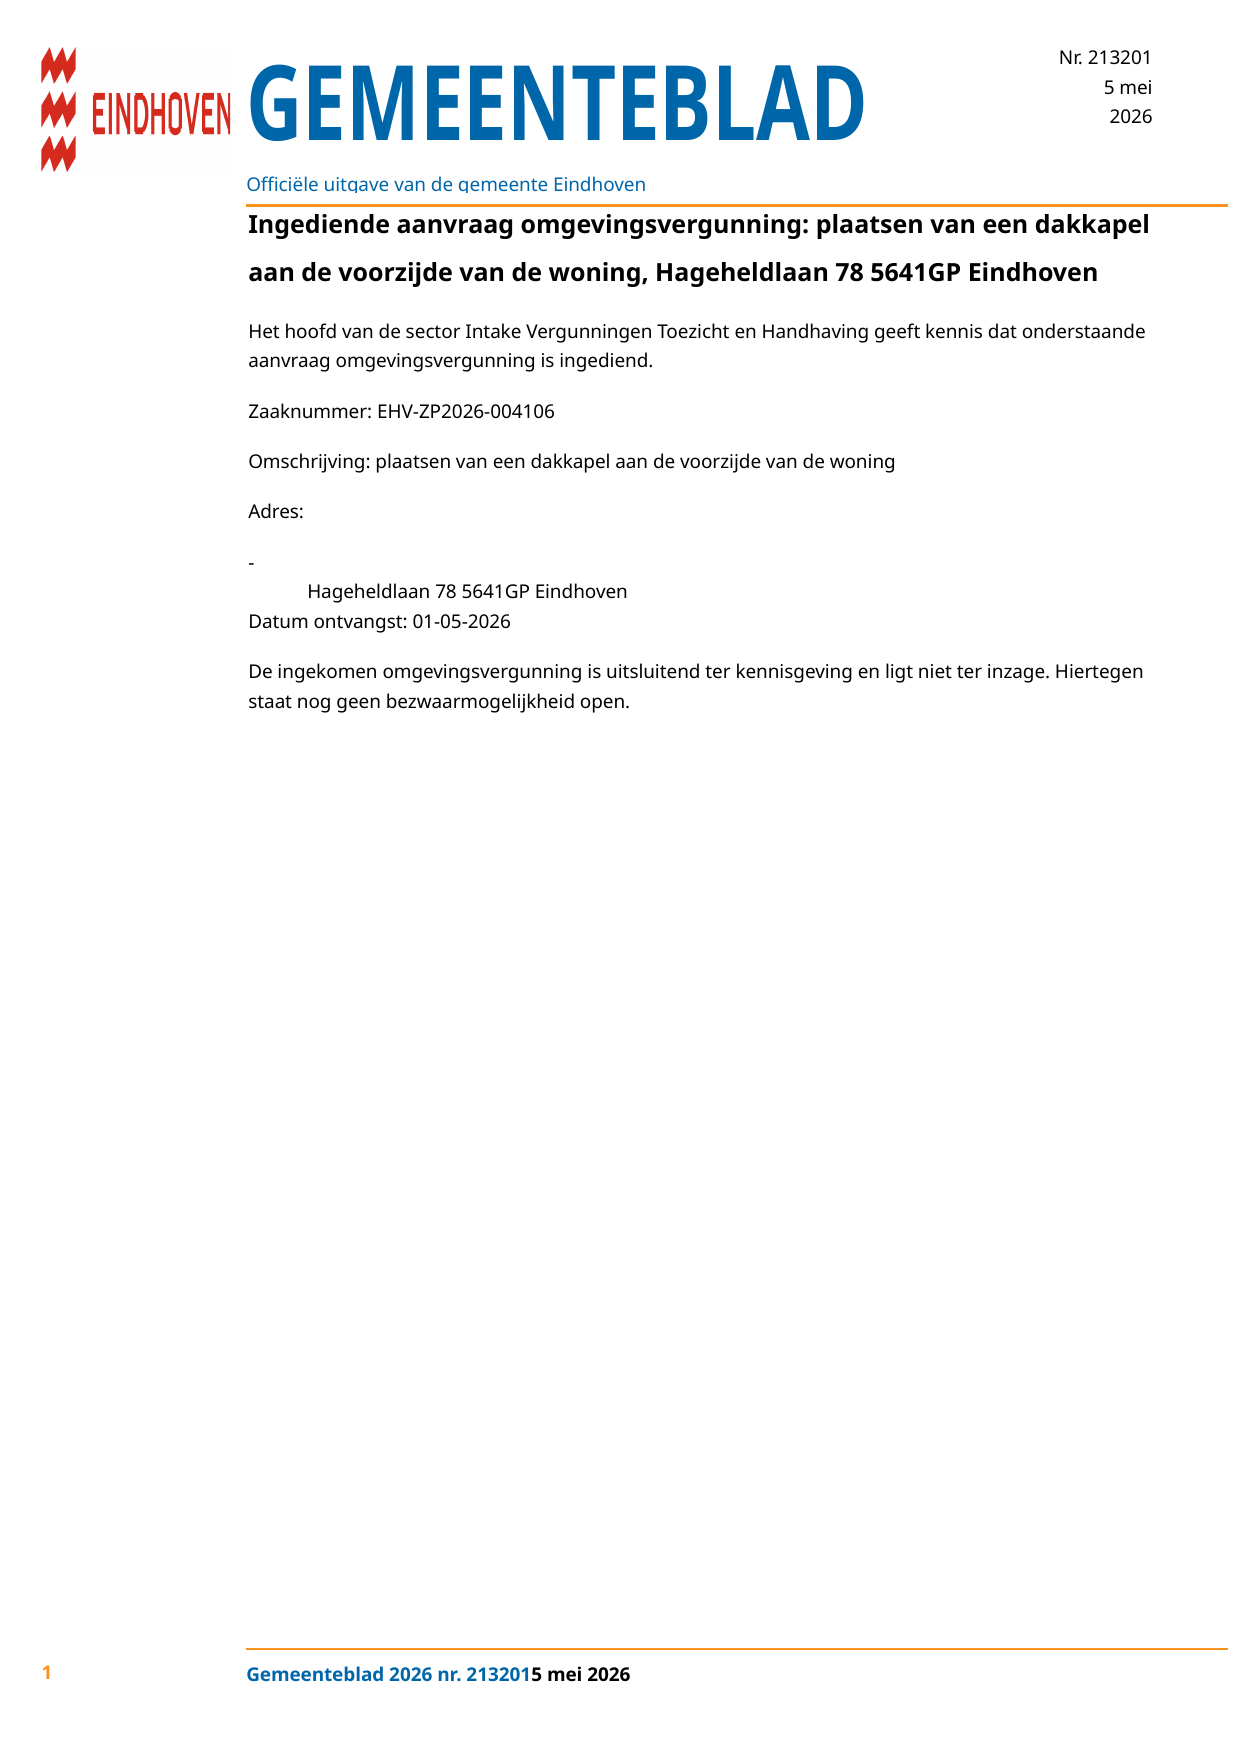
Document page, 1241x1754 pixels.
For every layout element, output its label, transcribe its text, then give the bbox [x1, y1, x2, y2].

text Datum ontvangst: 01-05-2026 [248, 608, 1152, 634]
text Omschrijving: plaatsen van een dakkapel aan de voorzijde van de woning [248, 448, 1152, 474]
text Adres: [248, 499, 1152, 524]
text Zaaknummer: EHV-ZP2026-004106 [248, 398, 1152, 424]
text Ingediende aanvraag omgevingsvergunning: plaatsen van een dakkapel aan de voorzijde van de woning, Hageheldlaan 78 5641GP Eindhoven [248, 207, 1152, 288]
list Hageheldlaan 78 5641GP Eindhoven [248, 579, 1152, 604]
text Het hoofd van de sector Intake Vergunningen Toezicht en Handhaving geeft kennis dat onderstaande aanvraag omgevingsvergunning is ingediend. [248, 318, 1152, 373]
picture [41, 47, 231, 172]
text De ingekomen omgevingsvergunning is uitsluitend ter kennisgeving en ligt niet ter inzage. Hiertegen staat nog geen bezwaarmogelijkheid open. [248, 659, 1152, 714]
